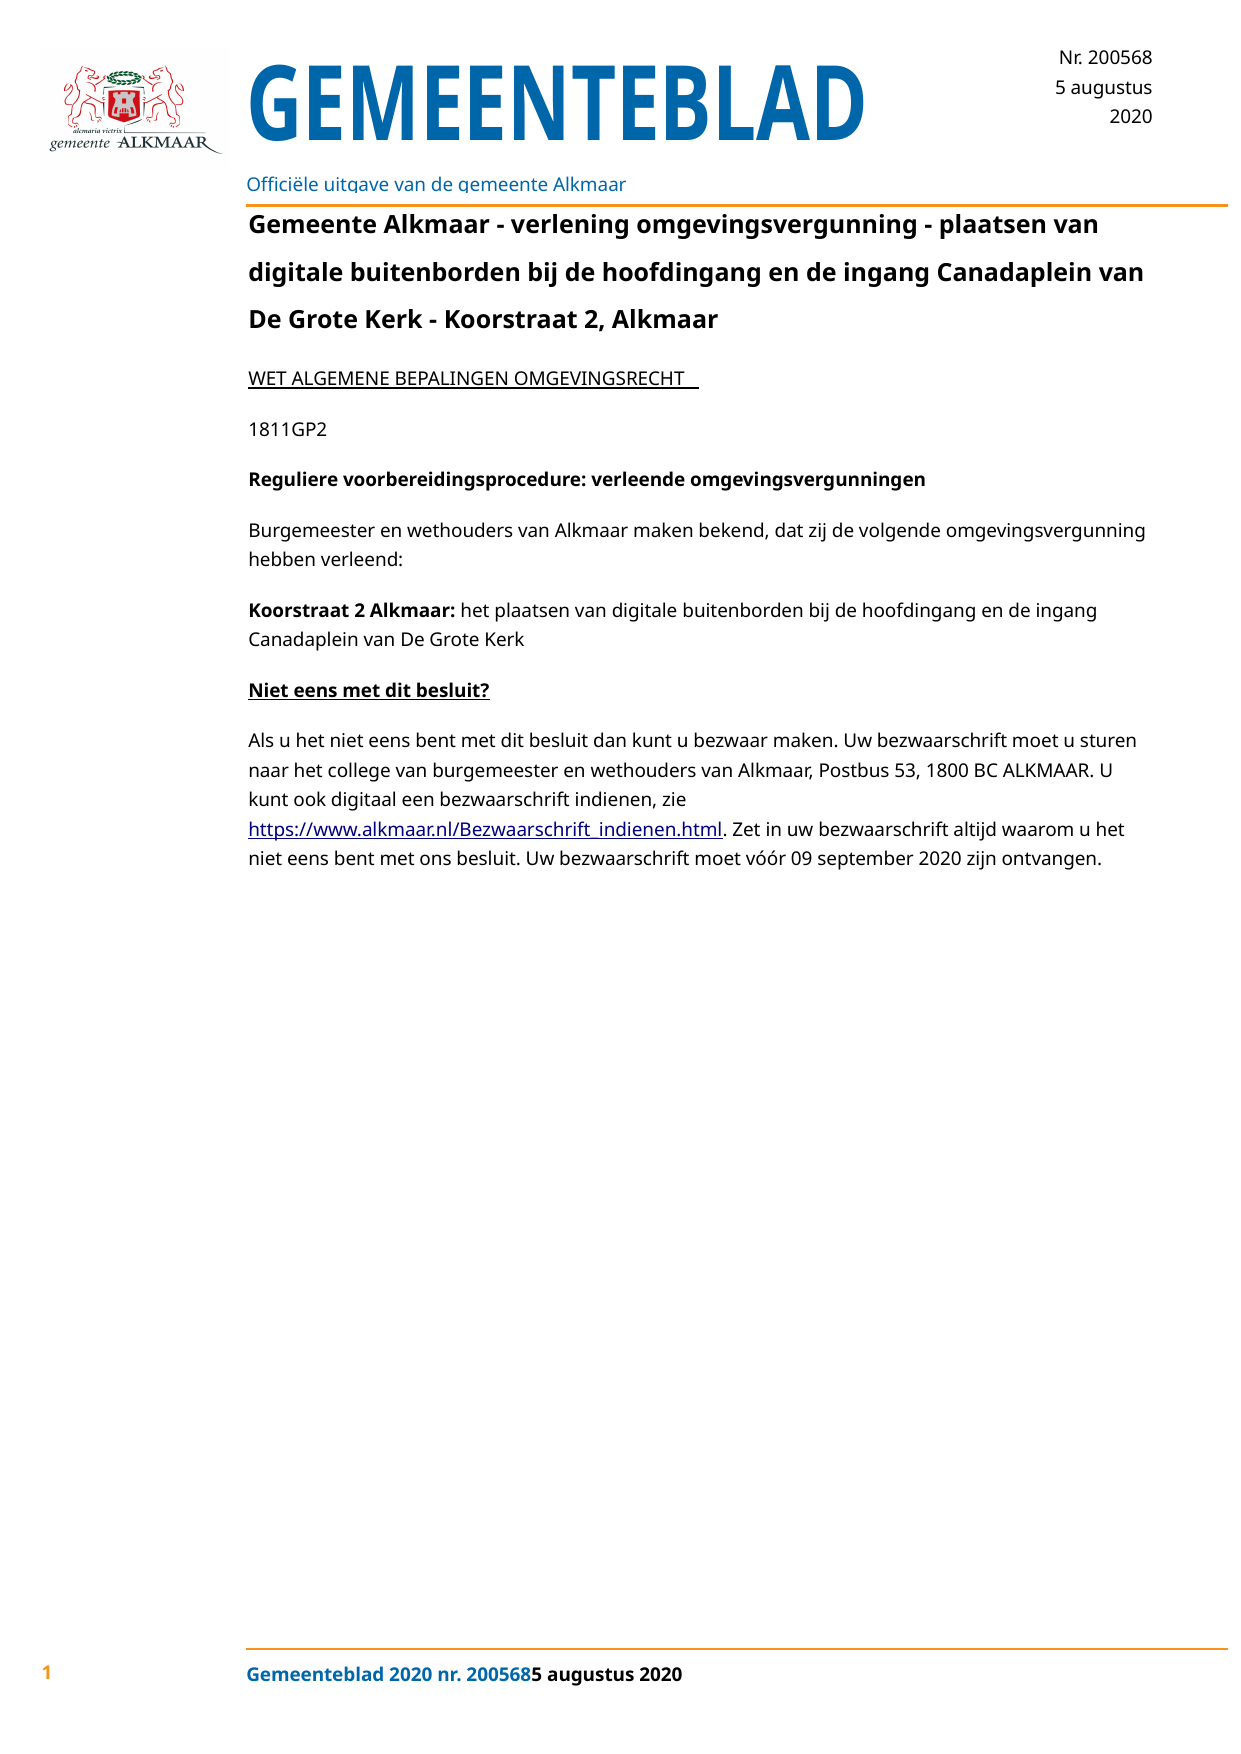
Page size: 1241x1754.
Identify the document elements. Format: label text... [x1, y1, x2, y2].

text WET ALGEMENE BEPALINGEN OMGEVINGSRECHT [248, 366, 1152, 391]
text Gemeente Alkmaar - verlening omgevingsvergunning - plaatsen van digitale buitenborden bij de hoofdingang en de ingang Canadaplein van De Grote Kerk - Koorstraat 2, Alkmaar [248, 207, 1152, 336]
text 1811GP2 [248, 416, 1152, 442]
picture [41, 47, 231, 172]
text Reguliere voorbereidingsprocedure: verleende omgevingsvergunningen [248, 466, 1152, 492]
text Niet eens met dit besluit? [248, 677, 1152, 702]
text Burgemeester en wethouders van Alkmaar maken bekend, dat zij de volgende omgevingsvergunning hebben verleend: [248, 517, 1152, 572]
text Koorstraat 2 Alkmaar: het plaatsen van digitale buitenborden bij de hoofdingang en de ingang Canadaplein van De Grote Kerk [248, 597, 1152, 652]
text Als u het niet eens bent met dit besluit dan kunt u bezwaar maken. Uw bezwaarschrift moet u sturen naar het college van burgemeester en wethouders van Alkmaar, Postbus 53, 1800 BC ALKMAAR. U kunt ook digitaal een bezwaarschrift indienen, zie https://www.alkmaar.nl/Bezwaarschrift_indienen.html. Zet in uw bezwaarschrift altijd waarom u het niet eens bent met ons besluit. Uw bezwaarschrift moet vóór 09 september 2020 zijn ontvangen. [248, 727, 1152, 871]
